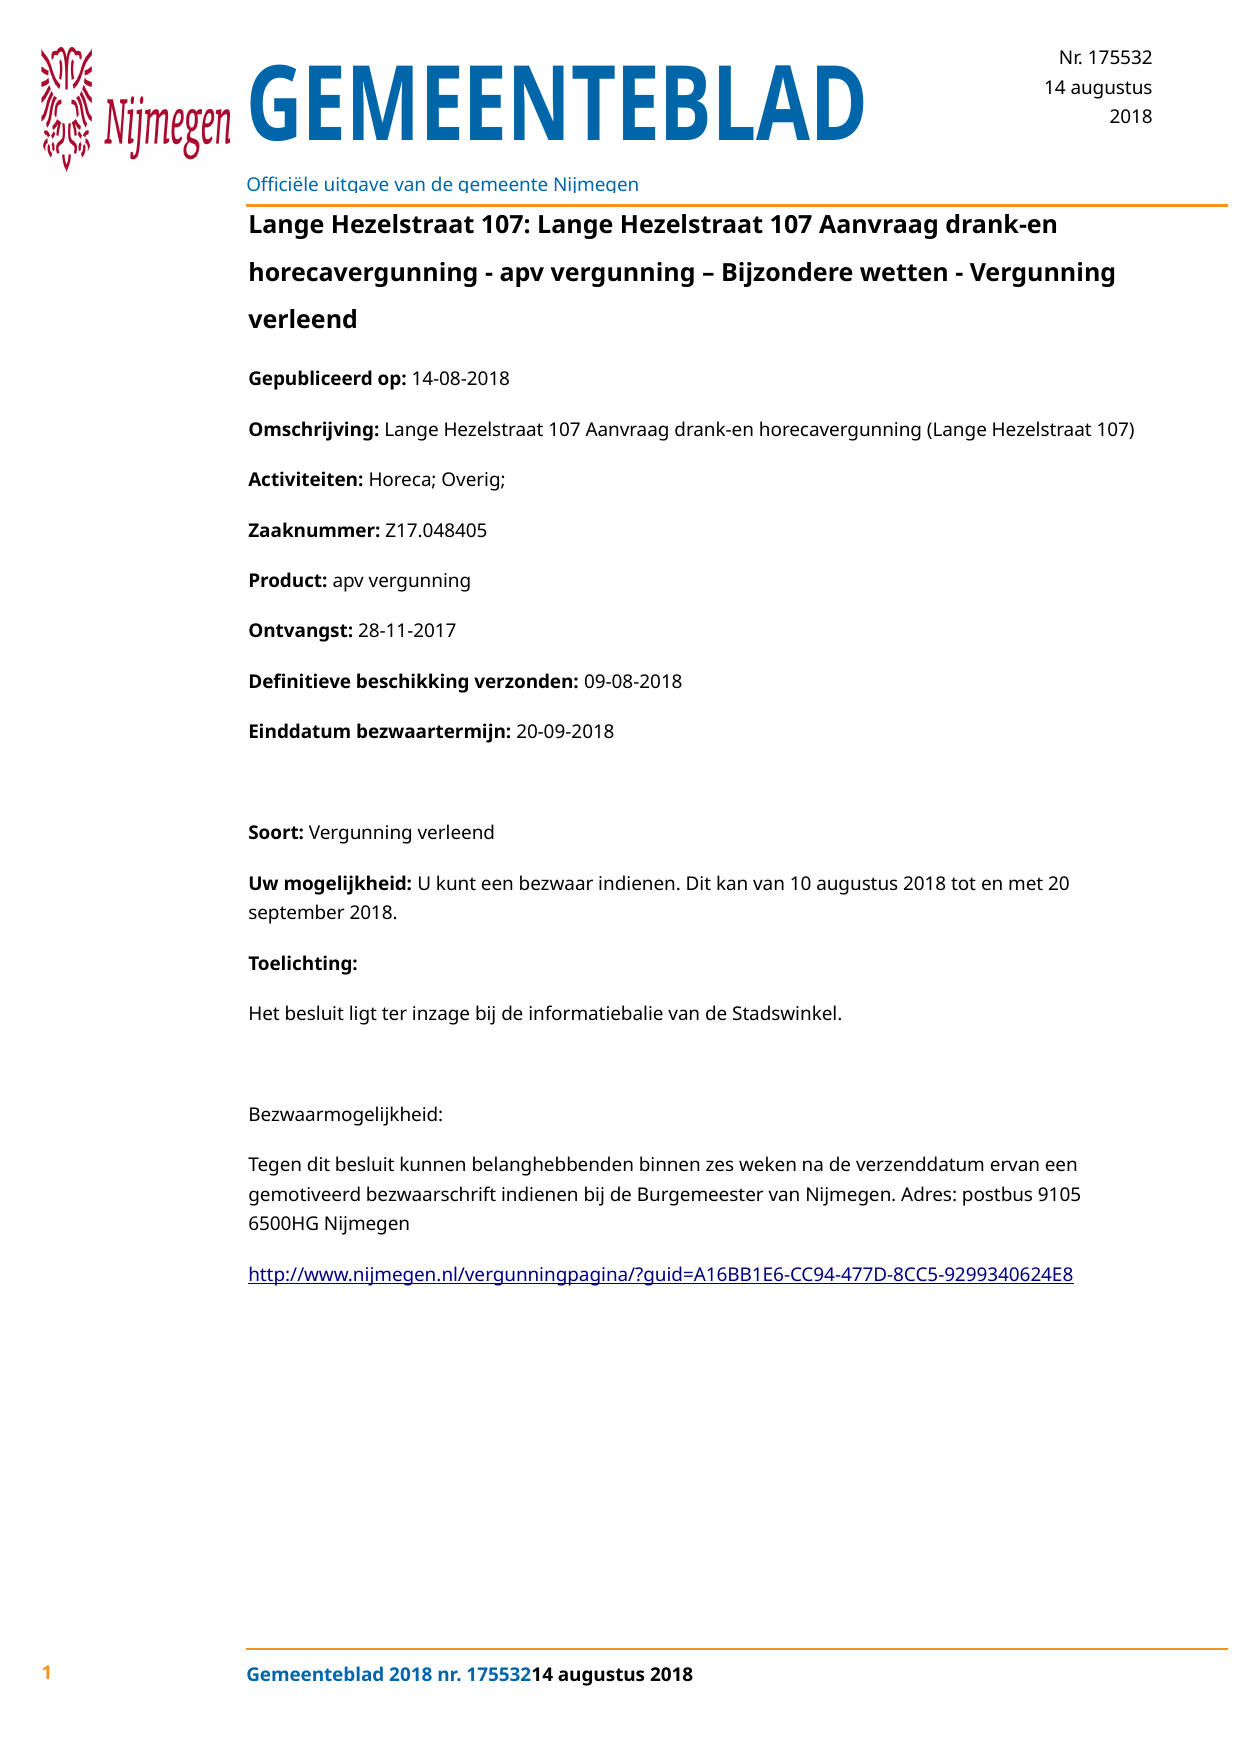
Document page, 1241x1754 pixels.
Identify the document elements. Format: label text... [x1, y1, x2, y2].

text Definitieve beschikking verzonden: 09-08-2018 [248, 668, 1152, 694]
text Gepubliceerd op: 14-08-2018 [248, 366, 1152, 391]
text Omschrijving: Lange Hezelstraat 107 Aanvraag drank-en horecavergunning (Lange Hezelstraat 107) [248, 416, 1152, 442]
picture [41, 47, 231, 172]
text Einddatum bezwaartermijn: 20-09-2018 [248, 718, 1152, 744]
text http://www.nijmegen.nl/vergunningpagina/?guid=A16BB1E6-CC94-477D-8CC5-9299340624E8 [248, 1261, 1152, 1287]
text Tegen dit besluit kunnen belanghebbenden binnen zes weken na de verzenddatum ervan een gemotiveerd bezwaarschrift indienen bij de Burgemeester van Nijmegen. Adres: postbus 9105 6500HG Nijmegen [248, 1151, 1152, 1236]
text Product: apv vergunning [248, 567, 1152, 593]
text Bezwaarmogelijkheid: [248, 1101, 1152, 1127]
text Uw mogelijkheid: U kunt een bezwaar indienen. Dit kan van 10 augustus 2018 tot en met 20 september 2018. [248, 870, 1152, 925]
text Toelichting: [248, 950, 1152, 975]
text Ontvangst: 28-11-2017 [248, 618, 1152, 643]
text Het besluit ligt ter inzage bij de informatiebalie van de Stadswinkel. [248, 1000, 1152, 1026]
text Lange Hezelstraat 107: Lange Hezelstraat 107 Aanvraag drank-en horecavergunning - apv vergunning – Bijzondere wetten - Vergunning verleend [248, 207, 1152, 336]
text Activiteiten: Horeca; Overig; [248, 466, 1152, 492]
text Zaaknummer: Z17.048405 [248, 517, 1152, 542]
text Soort: Vergunning verleend [248, 819, 1152, 845]
